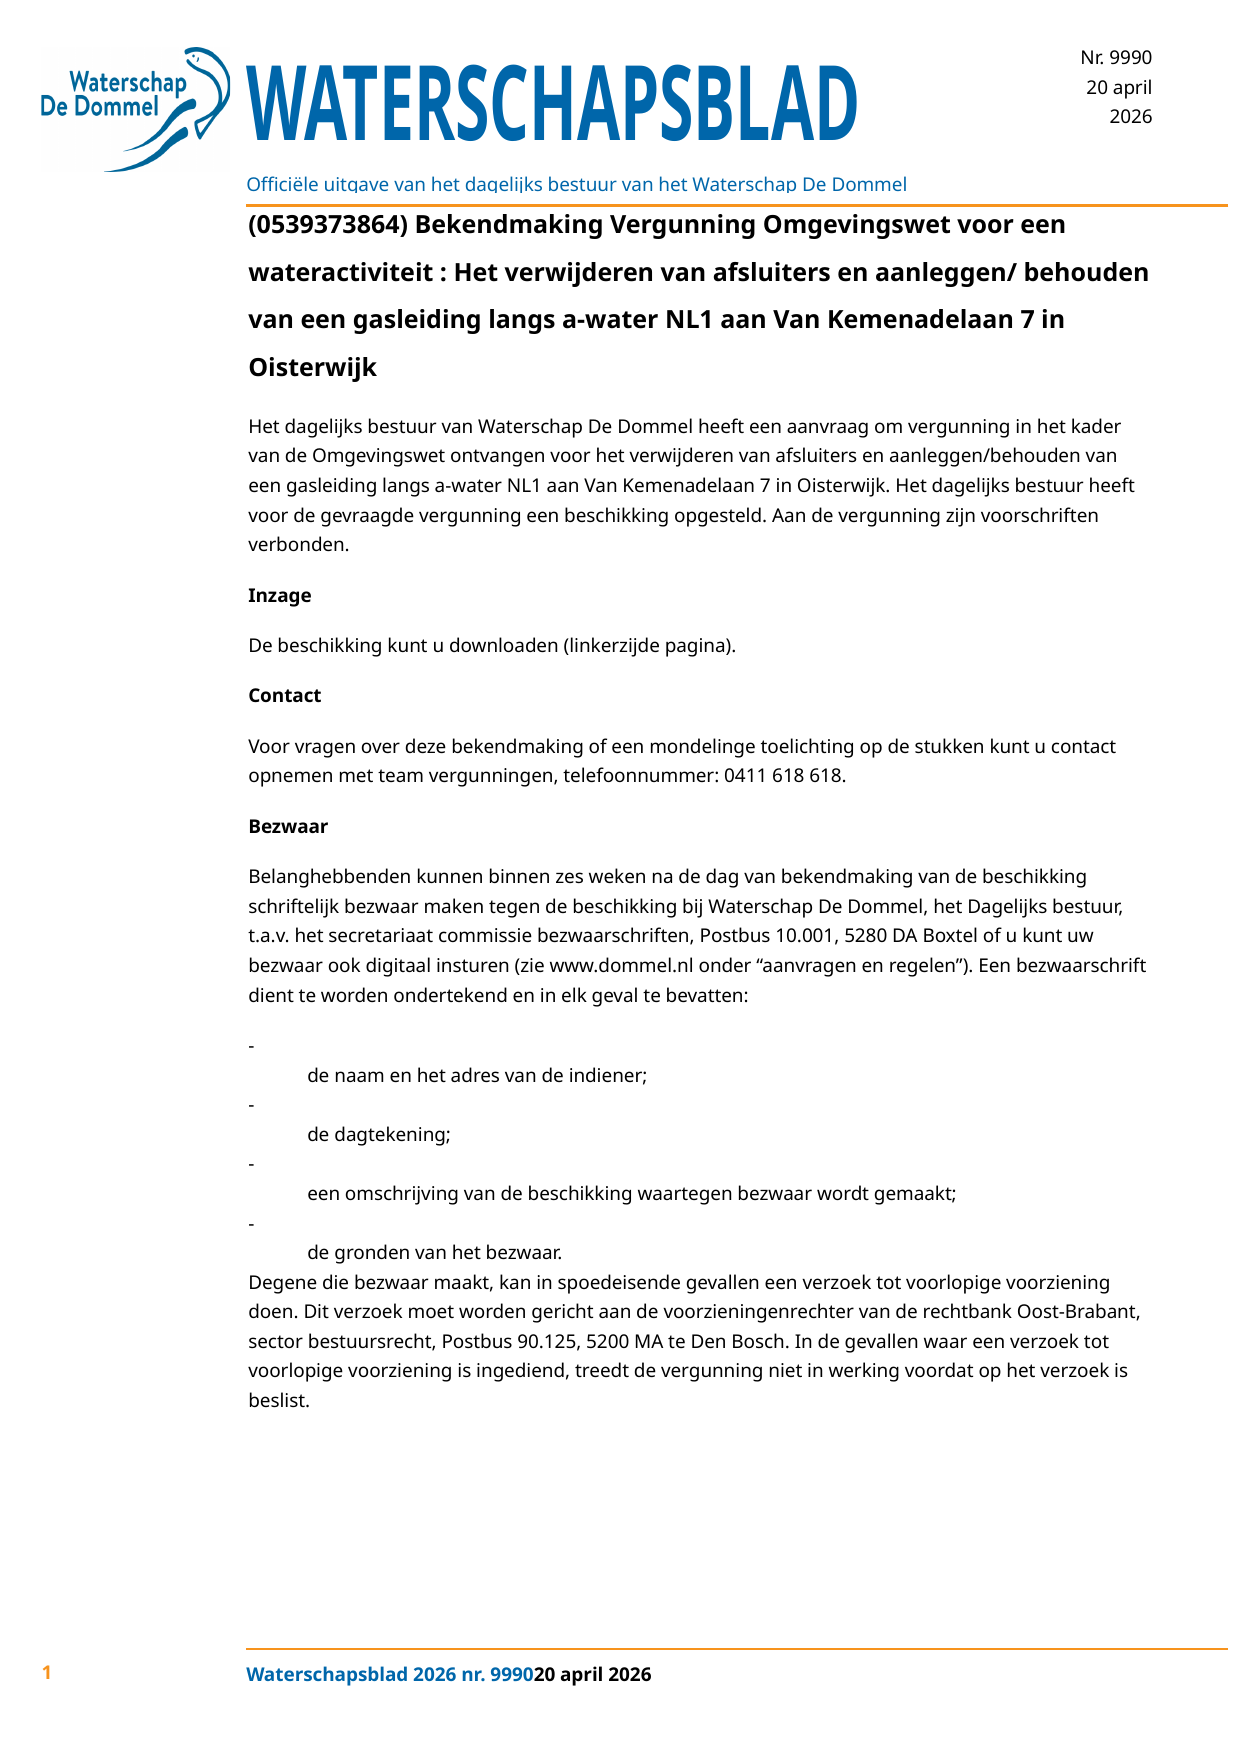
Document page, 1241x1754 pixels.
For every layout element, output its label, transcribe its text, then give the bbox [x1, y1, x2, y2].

picture [45, 99, 51, 111]
text De beschikking kunt u downloaden (linkerzijde pagina). [248, 632, 1152, 658]
text (0539373864) Bekendmaking Vergunning Omgevingswet voor een wateractiviteit : Het verwijderen van afsluiters en aanleggen/ behouden van een gasleiding langs a-water NL1 aan Van Kemenadelaan 7 in Oisterwijk [248, 207, 1152, 384]
list de naam en het adres van de indiener; [248, 1062, 1152, 1088]
text Belanghebbenden kunnen binnen zes weken na de dag van bekendmaking van de beschikking schriftelijk bezwaar maken tegen de beschikking bij Waterschap De Dommel, het Dagelijks bestuur, t.a.v. het secretariaat commissie bezwaarschriften, Postbus 10.001, 5280 DA Boxtel of u kunt uw bezwaar ook digitaal insturen (zie www.dommel.nl onder “aanvragen en regelen”). Een bezwaarschrift dient te worden ondertekend en in elk geval te bevatten: [248, 863, 1152, 1008]
text Voor vragen over deze bekendmaking of een mondelinge toelichting op de stukken kunt u contact opnemen met team vergunningen, telefoonnummer: 0411 618 618. [248, 733, 1152, 788]
picture [198, 118, 210, 131]
text Inzage [248, 582, 1152, 608]
list de dagtekening; [248, 1121, 1152, 1147]
text Bezwaar [248, 813, 1152, 839]
text Degene die bezwaar maakt, kan in spoedeisende gevallen een verzoek tot voorlopige voorziening doen. Dit verzoek moet worden gericht aan de voorzieningenrechter van de rechtbank Oost-Brabant, sector bestuursrecht, Postbus 90.125, 5200 MA te Den Bosch. In de gevallen waar een verzoek tot voorlopige voorziening is ingediend, treedt de vergunning niet in werking voordat op het verzoek is beslist. [248, 1269, 1152, 1413]
text Het dagelijks bestuur van Waterschap De Dommel heeft een aanvraag om vergunning in het kader van de Omgevingswet ontvangen voor het verwijderen van afsluiters en aanleggen/behouden van een gasleiding langs a-water NL1 aan Van Kemenadelaan 7 in Oisterwijk. Het dagelijks bestuur heeft voor de gevraagde vergunning een beschikking opgesteld. Aan de vergunning zijn voorschriften verbonden. [248, 413, 1152, 557]
text Contact [248, 683, 1152, 708]
list een omschrijving van de beschikking waartegen bezwaar wordt gemaakt; [248, 1180, 1152, 1206]
list de gronden van het bezwaar. [248, 1239, 1152, 1265]
picture [204, 47, 231, 76]
picture [41, 47, 231, 172]
